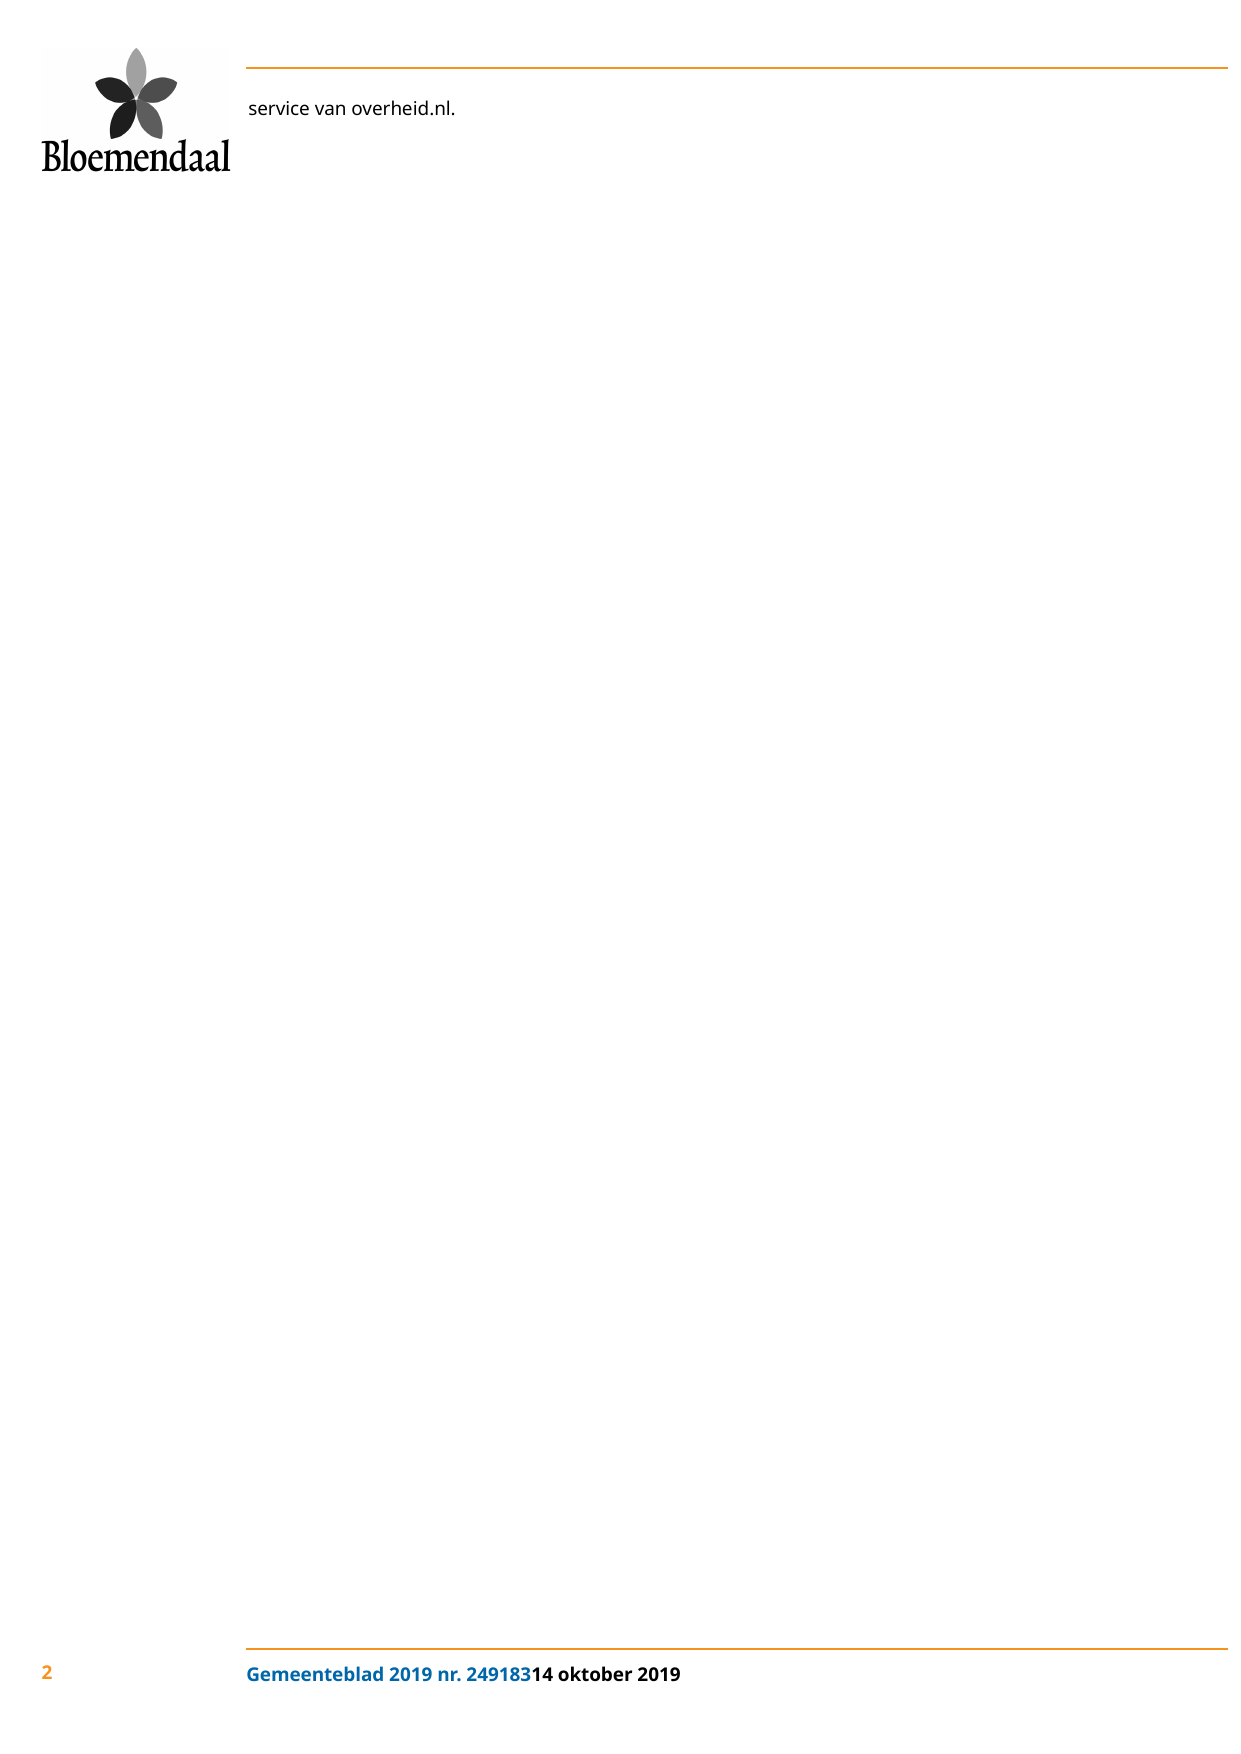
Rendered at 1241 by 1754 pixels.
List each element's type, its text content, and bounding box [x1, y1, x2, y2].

picture [41, 47, 231, 172]
text service van overheid.nl. [248, 95, 1152, 121]
